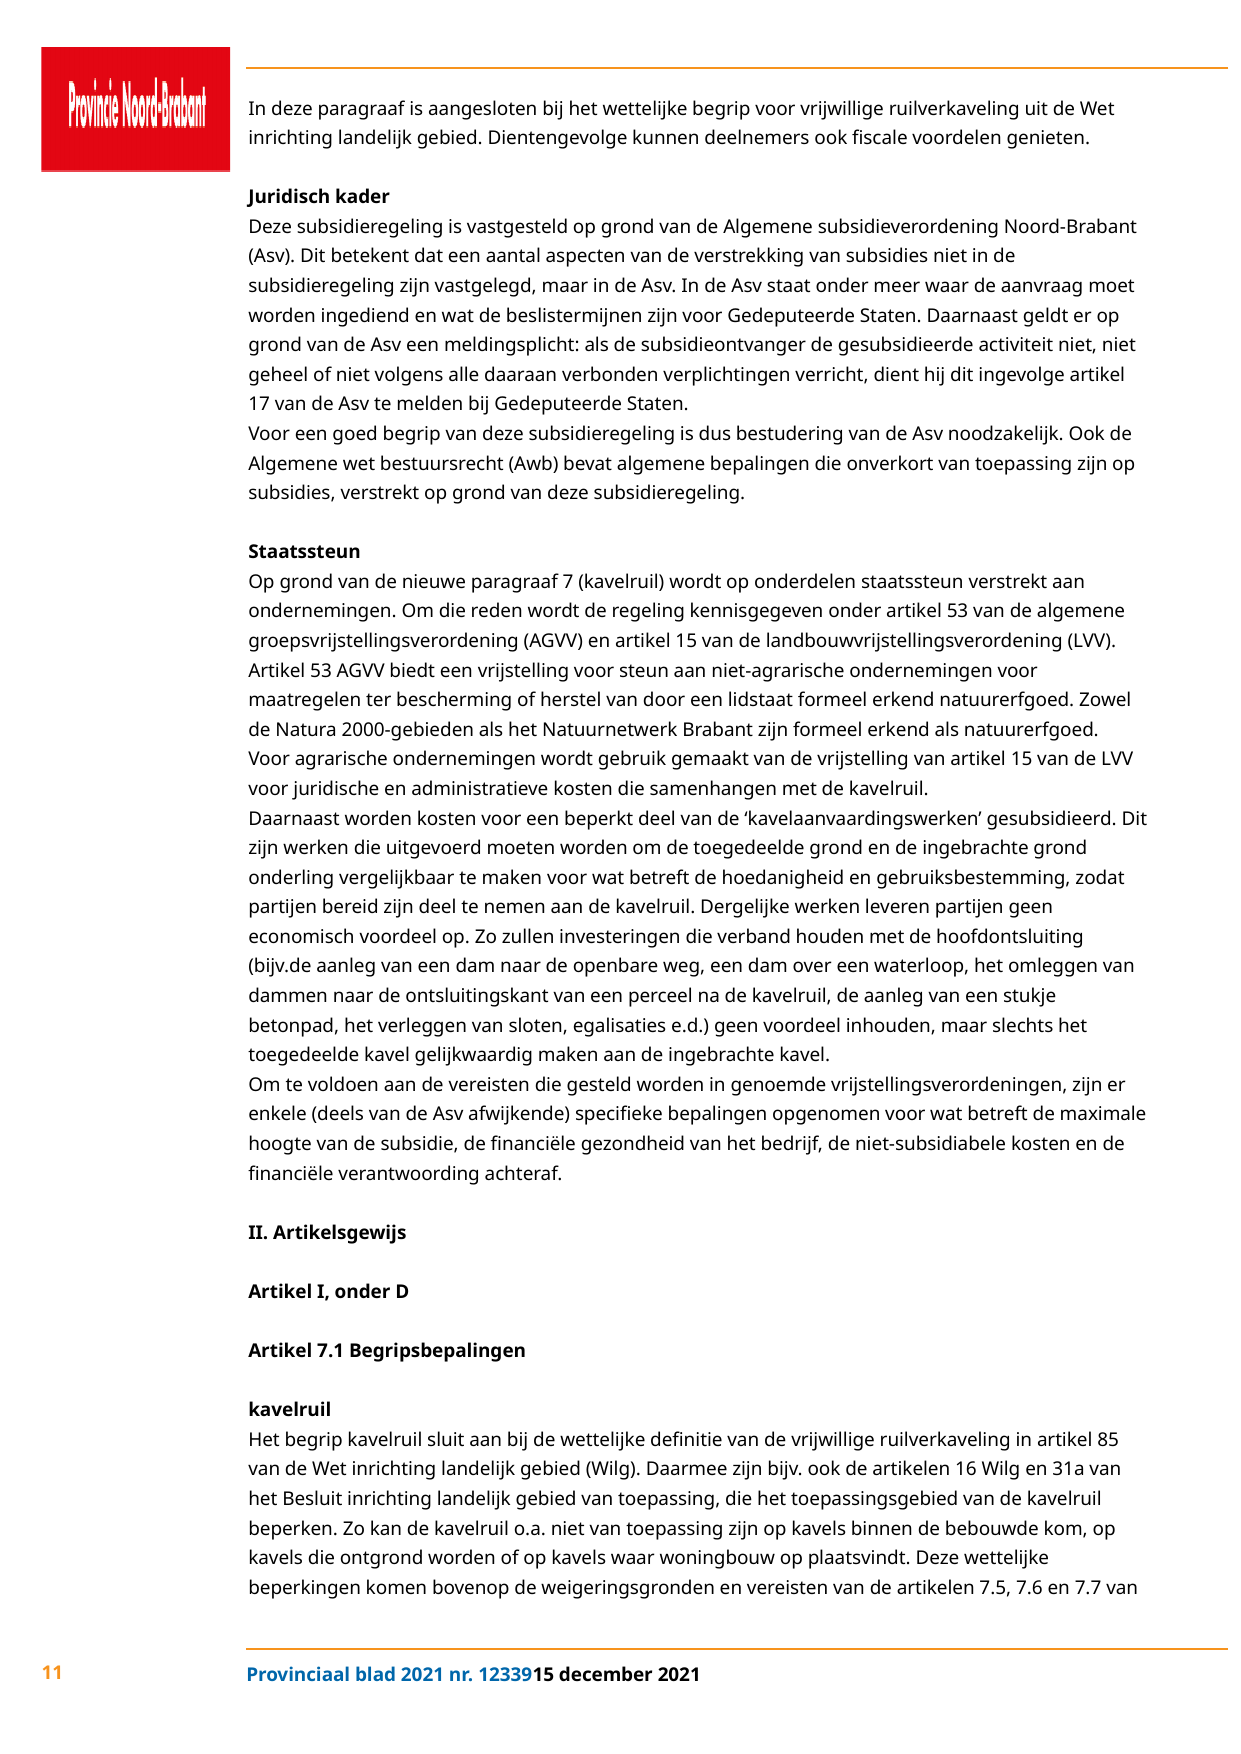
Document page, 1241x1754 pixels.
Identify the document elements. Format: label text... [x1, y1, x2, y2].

text Daarnaast worden kosten voor een beperkt deel van de ‘kavelaanvaardingswerken’ gesubsidieerd. Dit zijn werken die uitgevoerd moeten worden om de toegedeelde grond en de ingebrachte grond onderling vergelijkbaar te maken voor wat betreft de hoedanigheid en gebruiksbestemming, zodat partijen bereid zijn deel te nemen aan de kavelruil. Dergelijke werken leveren partijen geen economisch voordeel op. Zo zullen investeringen die verband houden met de hoofdontsluiting (bijv.de aanleg van een dam naar de openbare weg, een dam over een waterloop, het omleggen van dammen naar de ontsluitingskant van een perceel na de kavelruil, de aanleg van een stukje betonpad, het verleggen van sloten, egalisaties e.d.) geen voordeel inhouden, maar slechts het toegedeelde kavel gelijkwaardig maken aan de ingebrachte kavel. [248, 805, 1152, 1067]
text Voor agrarische ondernemingen wordt gebruik gemaakt van de vrijstelling van artikel 15 van de LVV voor juridische en administratieve kosten die samenhangen met de kavelruil. [248, 746, 1152, 801]
text Staatssteun [248, 538, 1152, 564]
text Artikel 53 AGVV biedt een vrijstelling voor steun aan niet-agrarische ondernemingen voor maatregelen ter bescherming of herstel van door een lidstaat formeel erkend natuurerfgoed. Zowel de Natura 2000-gebieden als het Natuurnetwerk Brabant zijn formeel erkend als natuurerfgoed. [248, 657, 1152, 742]
text In deze paragraaf is aangesloten bij het wettelijke begrip voor vrijwillige ruilverkaveling uit de Wet inrichting landelijk gebied. Dientengevolge kunnen deelnemers ook fiscale voordelen genieten. [248, 95, 1152, 150]
text Om te voldoen aan de vereisten die gesteld worden in genoemde vrijstellingsverordeningen, zijn er enkele (deels van de Asv afwijkende) specifieke bepalingen opgenomen voor wat betreft de maximale hoogte van de subsidie, de financiële gezondheid van het bedrijf, de niet-subsidiabele kosten en de financiële verantwoording achteraf. [248, 1071, 1152, 1186]
text Juridisch kader [248, 183, 1152, 209]
text kavelruil [248, 1396, 1152, 1422]
text Het begrip kavelruil sluit aan bij de wettelijke definitie van de vrijwillige ruilverkaveling in artikel 85 van de Wet inrichting landelijk gebied (Wilg). Daarmee zijn bijv. ook de artikelen 16 Wilg en 31a van het Besluit inrichting landelijk gebied van toepassing, die het toepassingsgebied van de kavelruil beperken. Zo kan de kavelruil o.a. niet van toepassing zijn op kavels binnen de bebouwde kom, op kavels die ontgrond worden of op kavels waar woningbouw op plaatsvindt. Deze wettelijke beperkingen komen bovenop de weigeringsgronden en vereisten van de artikelen 7.5, 7.6 en 7.7 van [248, 1426, 1152, 1600]
text Op grond van de nieuwe paragraaf 7 (kavelruil) wordt op onderdelen staatssteun verstrekt aan ondernemingen. Om die reden wordt de regeling kennisgegeven onder artikel 53 van de algemene groepsvrijstellingsverordening (AGVV) en artikel 15 van de landbouwvrijstellingsverordening (LVV). [248, 568, 1152, 653]
text Artikel 7.1 Begripsbepalingen [248, 1337, 1152, 1363]
picture [41, 47, 231, 172]
text Deze subsidieregeling is vastgesteld op grond van de Algemene subsidieverordening Noord-Brabant (Asv). Dit betekent dat een aantal aspecten van de verstrekking van subsidies niet in de subsidieregeling zijn vastgelegd, maar in de Asv. In de Asv staat onder meer waar de aanvraag moet worden ingediend en wat de beslistermijnen zijn voor Gedeputeerde Staten. Daarnaast geldt er op grond van de Asv een meldingsplicht: als de subsidieontvanger de gesubsidieerde activiteit niet, niet geheel of niet volgens alle daaraan verbonden verplichtingen verricht, dient hij dit ingevolge artikel 17 van de Asv te melden bij Gedeputeerde Staten. [248, 213, 1152, 416]
text Artikel I, onder D [248, 1278, 1152, 1304]
text II. Artikelsgewijs [248, 1219, 1152, 1245]
text Voor een goed begrip van deze subsidieregeling is dus bestudering van de Asv noodzakelijk. Ook de Algemene wet bestuursrecht (Awb) bevat algemene bepalingen die onverkort van toepassing zijn op subsidies, verstrekt op grond van deze subsidieregeling. [248, 420, 1152, 505]
